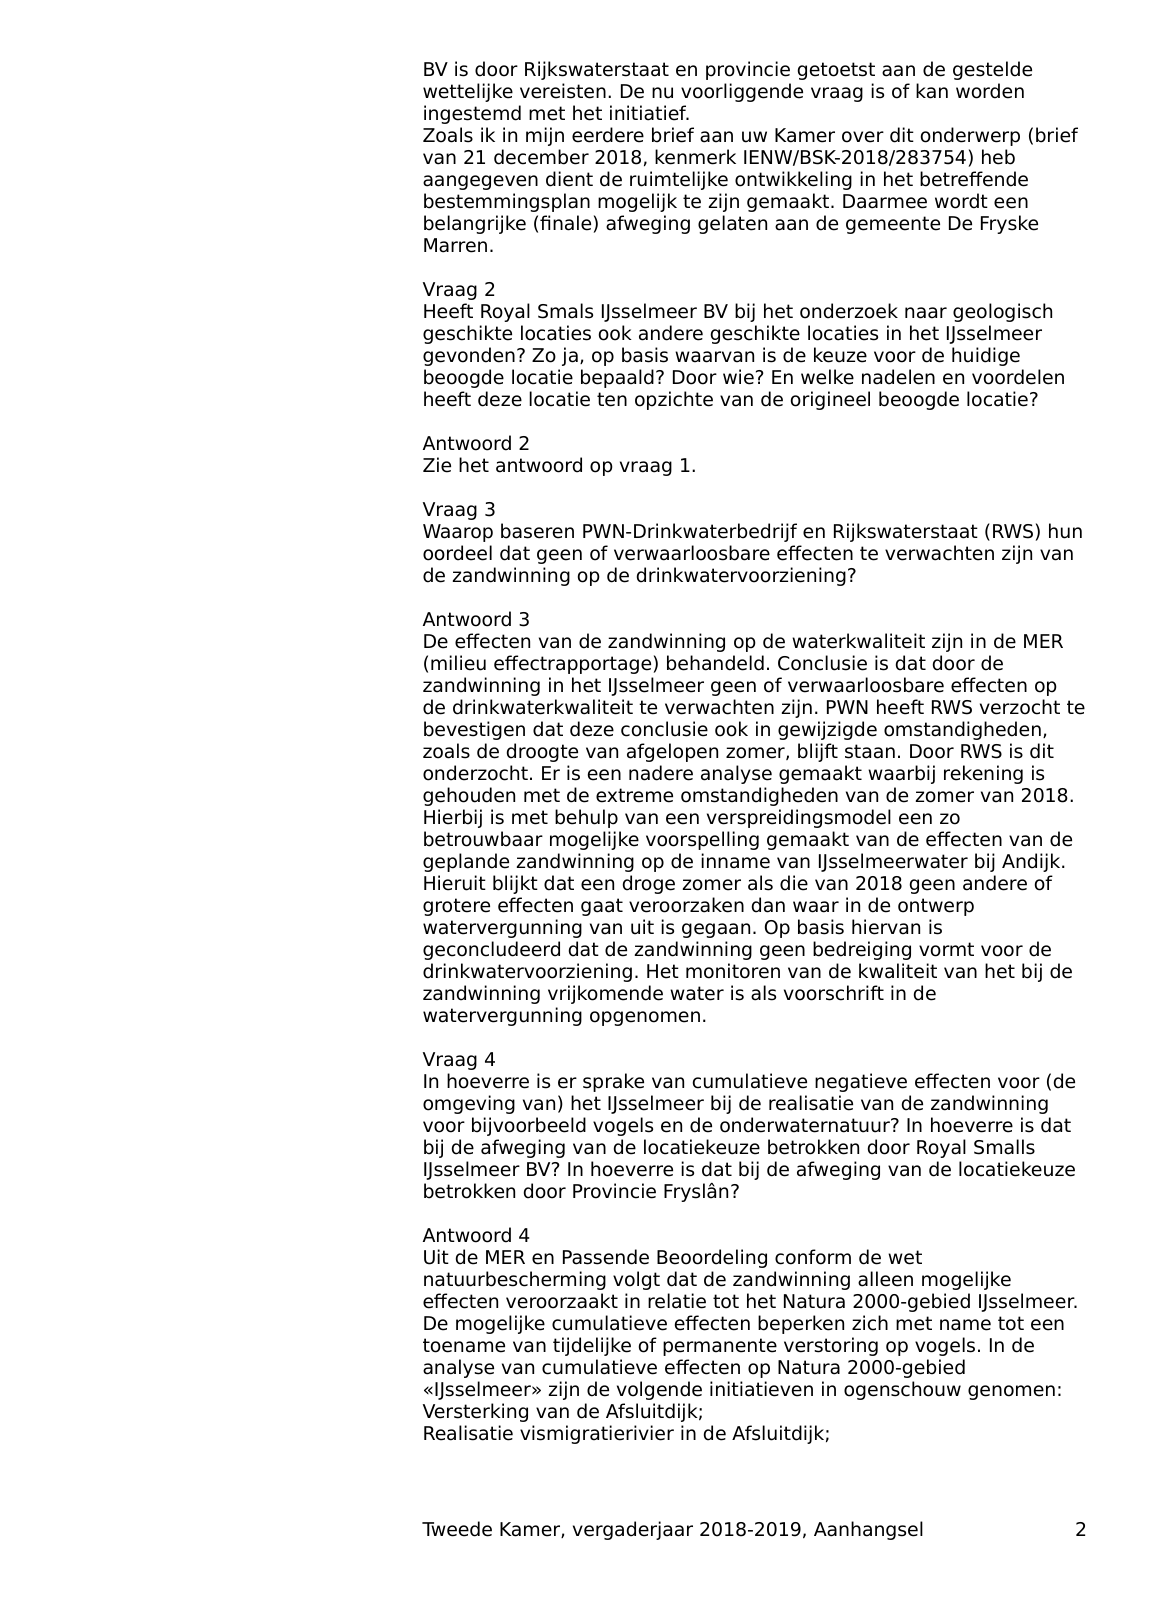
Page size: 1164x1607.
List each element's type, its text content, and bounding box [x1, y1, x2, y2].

text Versterking van de Afsluitdijk; [422, 1401, 1087, 1423]
text Uit de MER en Passende Beoordeling conform de wet natuurbescherming volgt dat de zandwinning alleen mogelijke effecten veroorzaakt in relatie tot het Natura 2000-gebied IJsselmeer. De mogelijke cumulatieve effecten beperken zich met name tot een toename van tijdelijke of permanente verstoring op vogels. In de analyse van cumulatieve effecten op Natura 2000-gebied «IJsselmeer» zijn de volgende initiatieven in ogenschouw genomen: [422, 1247, 1087, 1401]
text Vraag 3 [422, 499, 1087, 521]
text Waarop baseren PWN-Drinkwaterbedrijf en Rijkswaterstaat (RWS) hun oordeel dat geen of verwaarloosbare effecten te verwachten zijn van de zandwinning op de drinkwatervoorziening? [422, 521, 1087, 587]
text Vraag 2 [422, 279, 1087, 301]
text BV is door Rijkswaterstaat en provincie getoetst aan de gestelde wettelijke vereisten. De nu voorliggende vraag is of kan worden ingestemd met het initiatief. [422, 59, 1087, 125]
text Zoals ik in mijn eerdere brief aan uw Kamer over dit onderwerp (brief van 21 december 2018, kenmerk IENW/BSK-2018/283754) heb aangegeven dient de ruimtelijke ontwikkeling in het betreffende bestemmingsplan mogelijk te zijn gemaakt. Daarmee wordt een belangrijke (finale) afweging gelaten aan de gemeente De Fryske Marren. [422, 125, 1087, 257]
text Heeft Royal Smals IJsselmeer BV bij het onderzoek naar geologisch geschikte locaties ook andere geschikte locaties in het IJsselmeer gevonden? Zo ja, op basis waarvan is de keuze voor de huidige beoogde locatie bepaald? Door wie? En welke nadelen en voordelen heeft deze locatie ten opzichte van de origineel beoogde locatie? [422, 301, 1087, 411]
text In hoeverre is er sprake van cumulatieve negatieve effecten voor (de omgeving van) het IJsselmeer bij de realisatie van de zandwinning voor bijvoorbeeld vogels en de onderwaternatuur? In hoeverre is dat bij de afweging van de locatiekeuze betrokken door Royal Smalls IJsselmeer BV? In hoeverre is dat bij de afweging van de locatiekeuze betrokken door Provincie Fryslân? [422, 1071, 1087, 1203]
text Zie het antwoord op vraag 1. [422, 455, 1087, 477]
text Antwoord 3 [422, 609, 1087, 631]
text De effecten van de zandwinning op de waterkwaliteit zijn in de MER (milieu effectrapportage) behandeld. Conclusie is dat door de zandwinning in het IJsselmeer geen of verwaarloosbare effecten op de drinkwaterkwaliteit te verwachten zijn. PWN heeft RWS verzocht te bevestigen dat deze conclusie ook in gewijzigde omstandigheden, zoals de droogte van afgelopen zomer, blijft staan. Door RWS is dit onderzocht. Er is een nadere analyse gemaakt waarbij rekening is gehouden met de extreme omstandigheden van de zomer van 2018. Hierbij is met behulp van een verspreidingsmodel een zo betrouwbaar mogelijke voorspelling gemaakt van de effecten van de geplande zandwinning op de inname van IJsselmeerwater bij Andijk. Hieruit blijkt dat een droge zomer als die van 2018 geen andere of grotere effecten gaat veroorzaken dan waar in de ontwerp watervergunning van uit is gegaan. Op basis hiervan is geconcludeerd dat de zandwinning geen bedreiging vormt voor de drinkwatervoorziening. Het monitoren van de kwaliteit van het bij de zandwinning vrijkomende water is als voorschrift in de watervergunning opgenomen. [422, 631, 1087, 1027]
text Antwoord 4 [422, 1225, 1087, 1247]
text Realisatie vismigratierivier in de Afsluitdijk; [422, 1423, 1087, 1445]
text Vraag 4 [422, 1049, 1087, 1071]
text Antwoord 2 [422, 433, 1087, 455]
